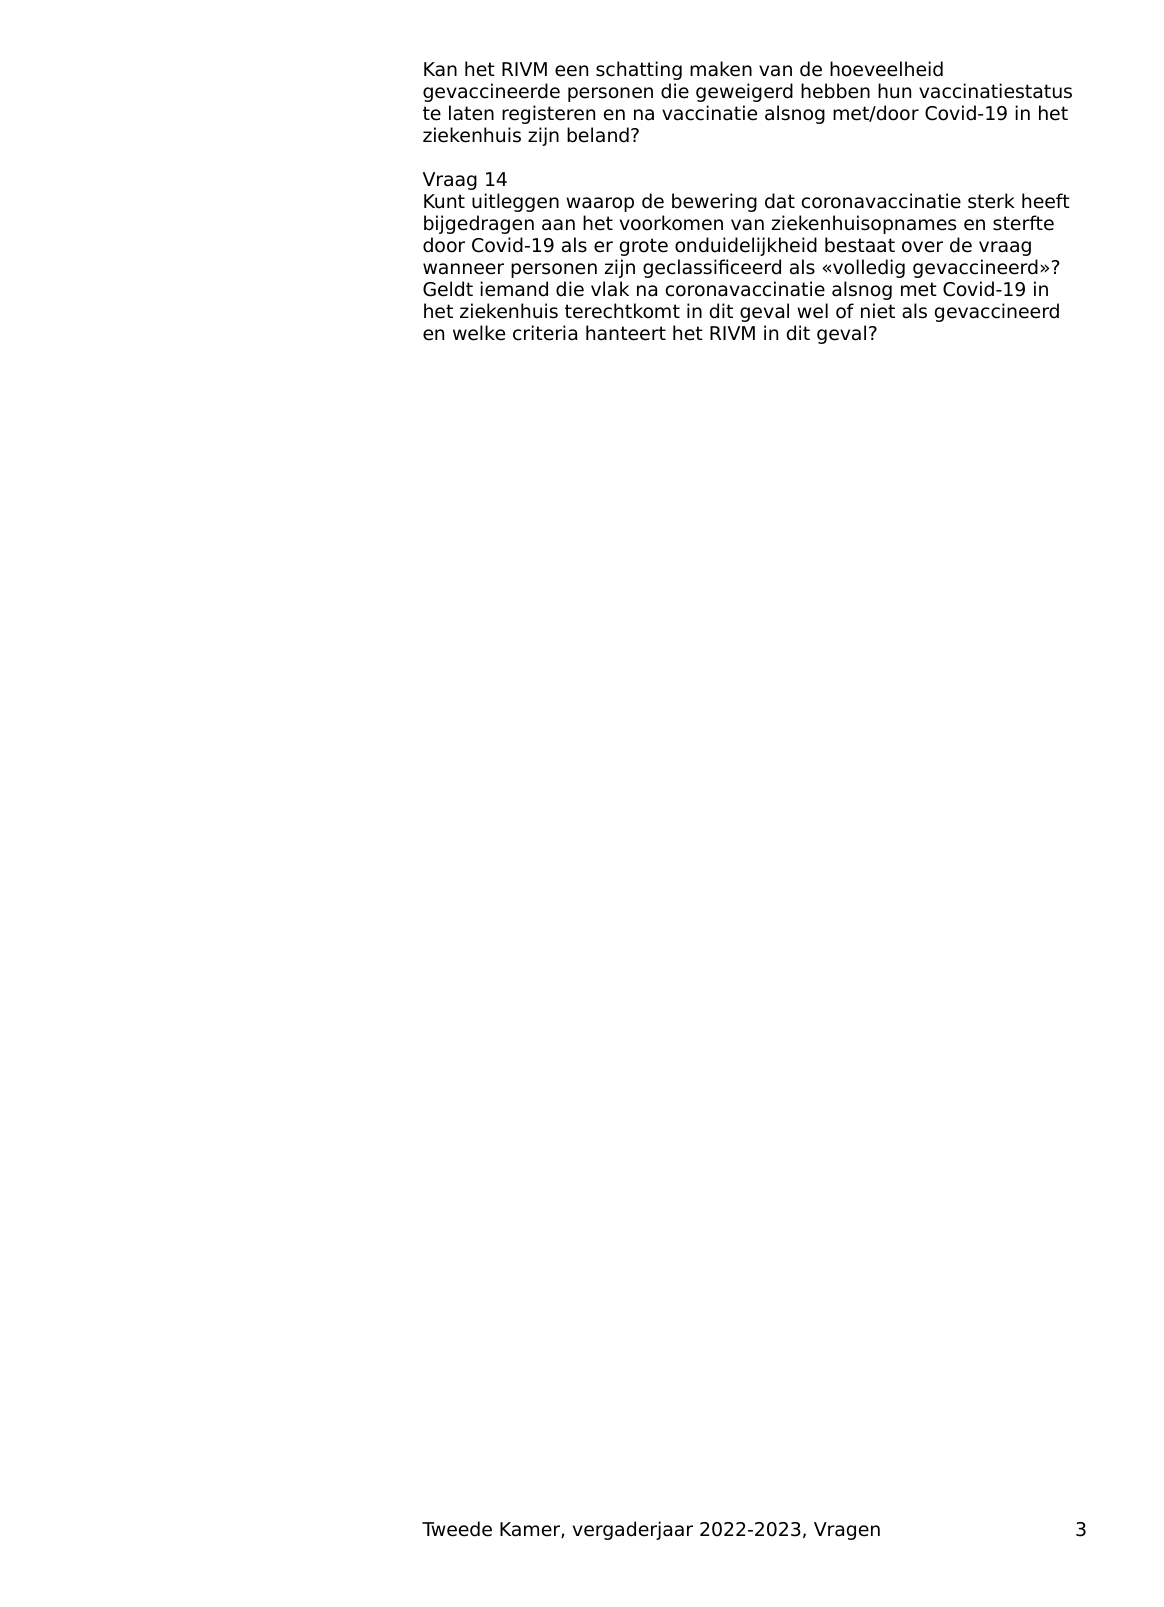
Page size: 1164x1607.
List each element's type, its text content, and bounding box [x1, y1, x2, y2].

text Vraag 14 [422, 169, 1087, 191]
text Kunt uitleggen waarop de bewering dat coronavaccinatie sterk heeft bijgedragen aan het voorkomen van ziekenhuisopnames en sterfte door Covid-19 als er grote onduidelijkheid bestaat over de vraag wanneer personen zijn geclassificeerd als «volledig gevaccineerd»? Geldt iemand die vlak na coronavaccinatie alsnog met Covid-19 in het ziekenhuis terechtkomt in dit geval wel of niet als gevaccineerd en welke criteria hanteert het RIVM in dit geval? [422, 191, 1087, 345]
text Kan het RIVM een schatting maken van de hoeveelheid gevaccineerde personen die geweigerd hebben hun vaccinatiestatus te laten registeren en na vaccinatie alsnog met/door Covid-19 in het ziekenhuis zijn beland? [422, 59, 1087, 147]
